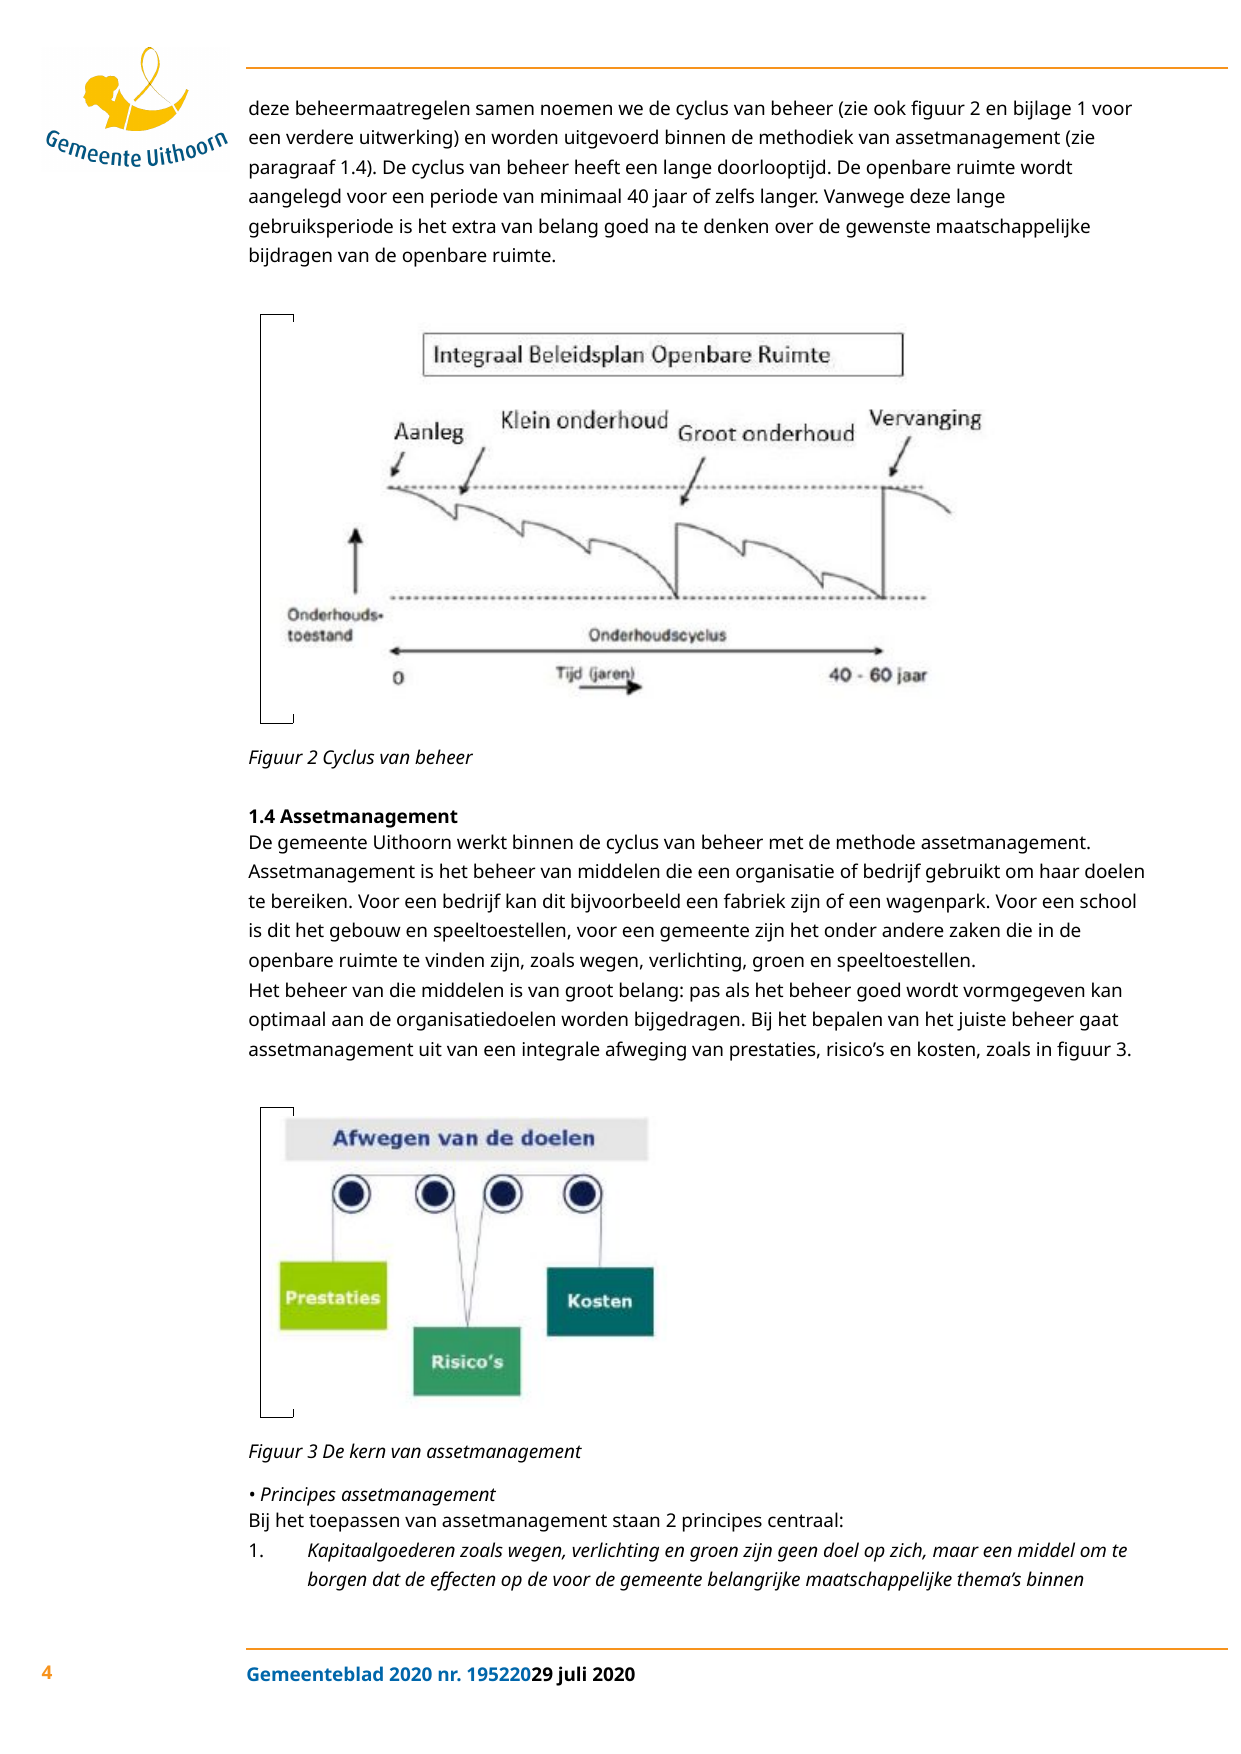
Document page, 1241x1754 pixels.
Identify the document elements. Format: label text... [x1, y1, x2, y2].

text Het beheer van die middelen is van groot belang: pas als het beheer goed wordt vormgegeven kan optimaal aan de organisatiedoelen worden bijgedragen. Bij het bepalen van het juiste beheer gaat assetmanagement uit van een integrale afweging van prestaties, risico’s en kosten, zoals in figuur 3. [248, 977, 1152, 1062]
list Kapitaalgoederen zoals wegen, verlichting en groen zijn geen doel op zich, maar een middel om te borgen dat de effecten op de voor de gemeente belangrijke maatschappelijke thema’s binnen [248, 1537, 1152, 1592]
picture [268, 322, 1004, 714]
text Bij het toepassen van assetmanagement staan 2 principes centraal: [248, 1507, 1152, 1533]
text De gemeente Uithoorn werkt binnen de cyclus van beheer met de methode assetmanagement. Assetmanagement is het beheer van middelen die een organisatie of bedrijf gebruikt om haar doelen te bereiken. Voor een bedrijf kan dit bijvoorbeeld een fabriek zijn of een wagenpark. Voor een school is dit het gebouw en speeltoestellen, voor een gemeente zijn het onder andere zaken die in de openbare ruimte te vinden zijn, zoals wegen, verlichting, groen en speeltoestellen. [248, 829, 1152, 973]
text Figuur 3 De kern van assetmanagement [248, 1438, 1152, 1464]
text • Principes assetmanagement [248, 1482, 1152, 1507]
text deze beheermaatregelen samen noemen we de cyclus van beheer (zie ook figuur 2 en bijlage 1 voor een verdere uitwerking) en worden uitgevoerd binnen de methodiek van assetmanagement (zie paragraaf 1.4). De cyclus van beheer heeft een lange doorlooptijd. De openbare ruimte wordt aangelegd voor een periode van minimaal 40 jaar of zelfs langer. Vanwege deze lange gebruiksperiode is het extra van belang goed na te denken over de gewenste maatschappelijke bijdragen van de openbare ruimte. [248, 95, 1152, 268]
text Figuur 2 Cyclus van beheer [248, 744, 1152, 770]
picture [268, 1116, 668, 1409]
picture [41, 47, 231, 172]
text 1.4 Assetmanagement [248, 803, 1152, 829]
